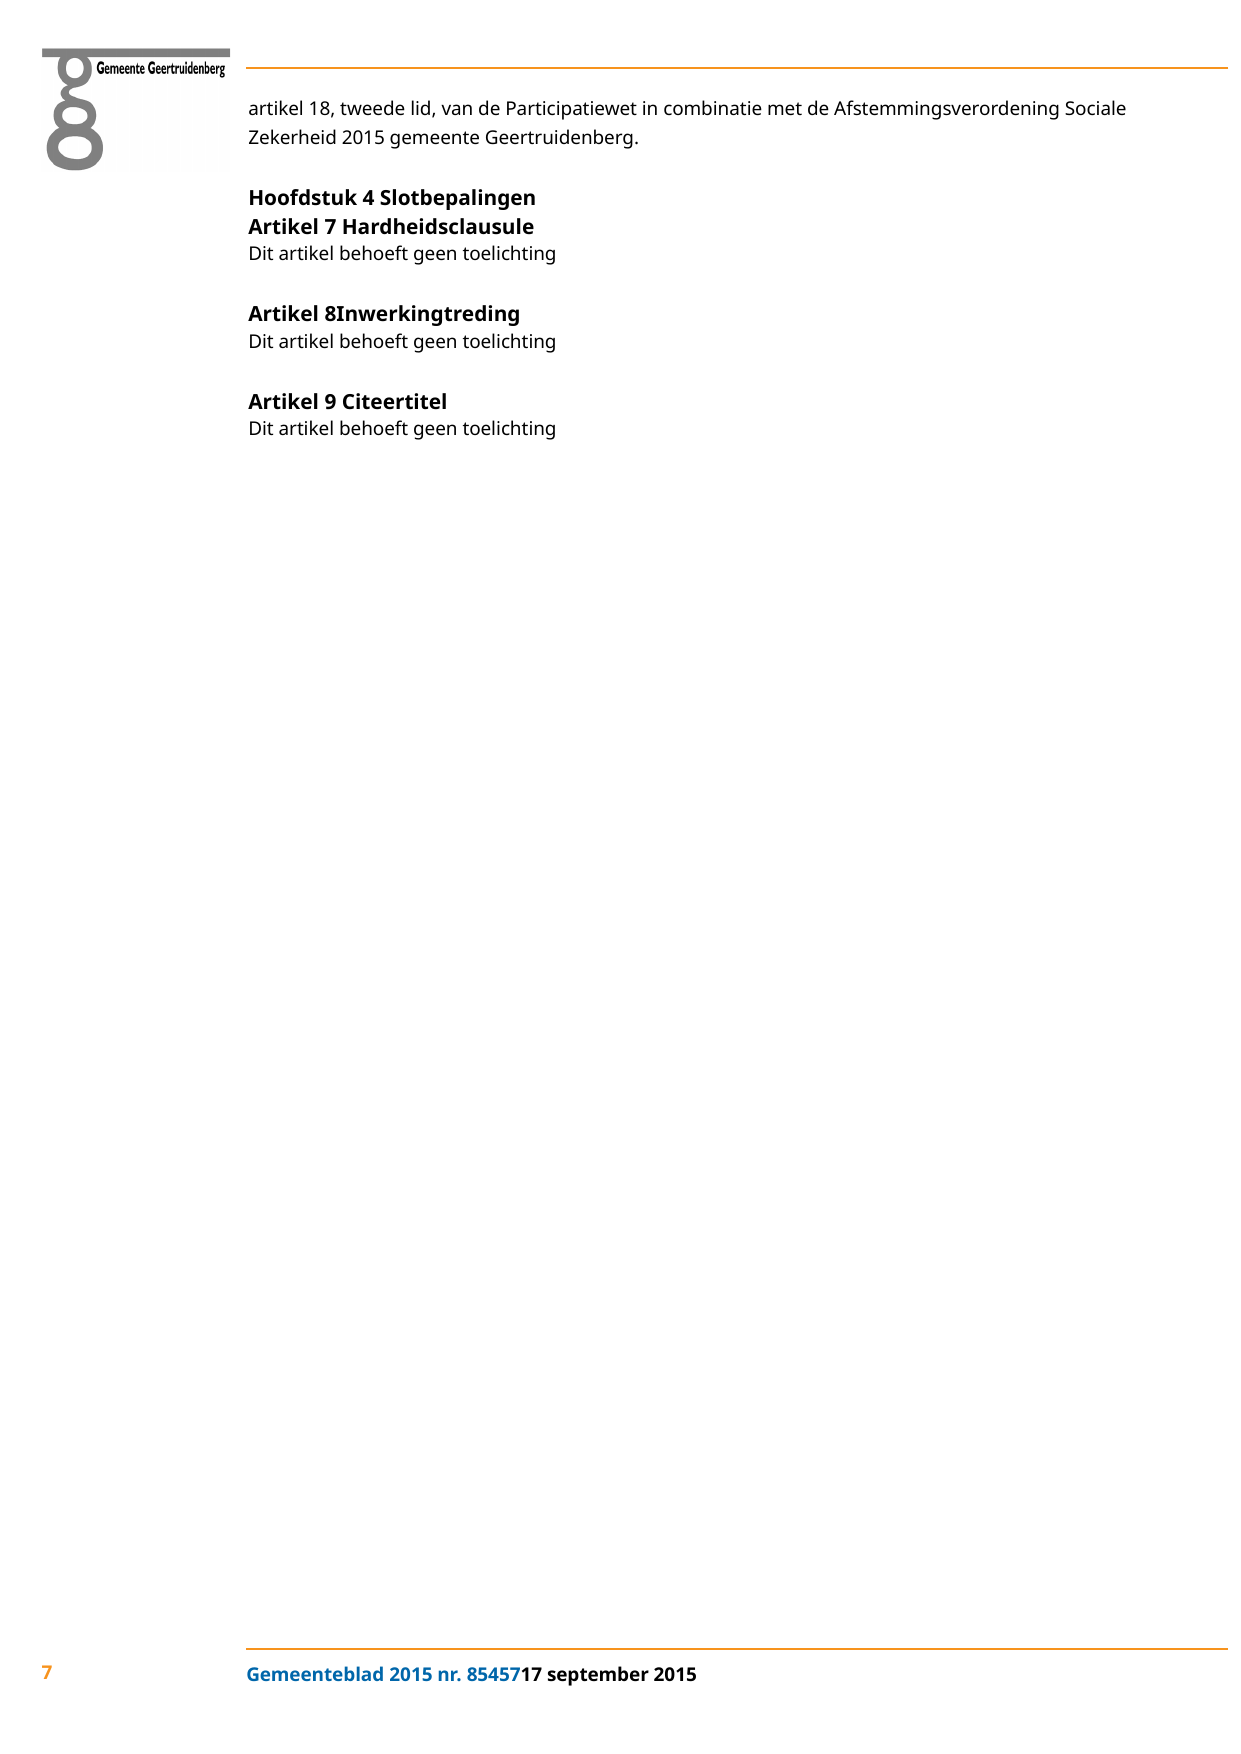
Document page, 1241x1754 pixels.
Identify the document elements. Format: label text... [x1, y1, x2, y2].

text Artikel 8Inwerkingtreding [248, 299, 1152, 328]
text Dit artikel behoeft geen toelichting [248, 328, 1152, 354]
text Artikel 7 Hardheidsclausule [248, 212, 1152, 240]
text Dit artikel behoeft geen toelichting [248, 416, 1152, 441]
text artikel 18, tweede lid, van de Participatiewet in combinatie met de Afstemmingsverordening Sociale Zekerheid 2015 gemeente Geertruidenberg. [248, 95, 1152, 150]
text Dit artikel behoeft geen toelichting [248, 240, 1152, 266]
picture [41, 47, 231, 172]
text Artikel 9 Citeertitel [248, 387, 1152, 416]
text Hoofdstuk 4 Slotbepalingen [248, 183, 1152, 212]
